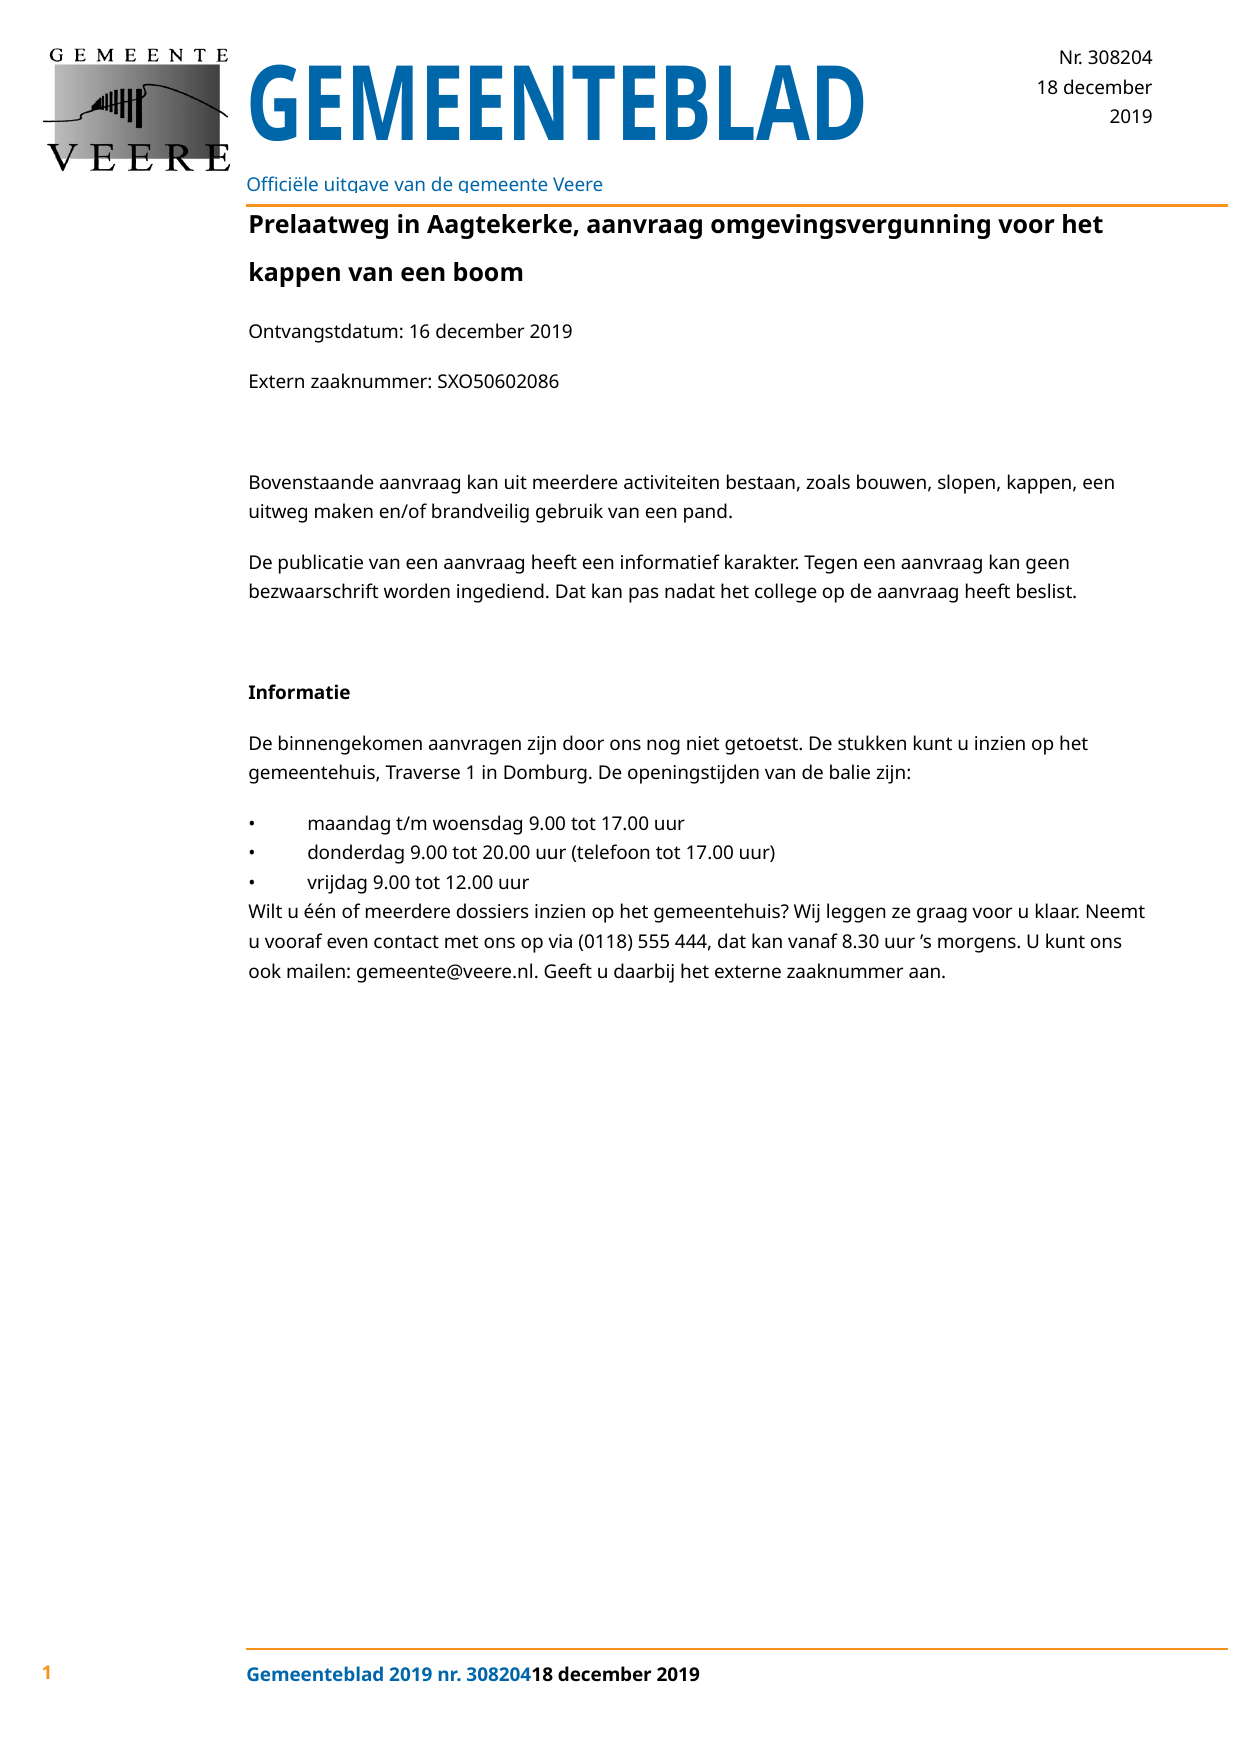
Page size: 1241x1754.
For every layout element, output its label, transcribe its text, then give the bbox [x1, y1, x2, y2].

text De publicatie van een aanvraag heeft een informatief karakter. Tegen een aanvraag kan geen bezwaarschrift worden ingediend. Dat kan pas nadat het college op de aanvraag heeft beslist. [248, 549, 1152, 604]
text Extern zaaknummer: SXO50602086 [248, 368, 1152, 394]
text Prelaatweg in Aagtekerke, aanvraag omgevingsvergunning voor het kappen van een boom [248, 207, 1152, 288]
text De binnengekomen aanvragen zijn door ons nog niet getoetst. De stukken kunt u inzien op het gemeentehuis, Traverse 1 in Domburg. De openingstijden van de balie zijn: [248, 730, 1152, 785]
list donderdag 9.00 tot 20.00 uur (telefoon tot 17.00 uur) [248, 839, 1152, 865]
text Informatie [248, 679, 1152, 705]
list maandag t/m woensdag 9.00 tot 17.00 uur [248, 810, 1152, 836]
text Wilt u één of meerdere dossiers inzien op het gemeentehuis? Wij leggen ze graag voor u klaar. Neemt u vooraf even contact met ons op via (0118) 555 444, dat kan vanaf 8.30 uur ’s morgens. U kunt ons ook mailen: gemeente@veere.nl. Geeft u daarbij het externe zaaknummer aan. [248, 899, 1152, 984]
list vrijdag 9.00 tot 12.00 uur [248, 869, 1152, 895]
picture [41, 47, 231, 172]
text Bovenstaande aanvraag kan uit meerdere activiteiten bestaan, zoals bouwen, slopen, kappen, een uitweg maken en/of brandveilig gebruik van een pand. [248, 469, 1152, 524]
text Ontvangstdatum: 16 december 2019 [248, 318, 1152, 344]
